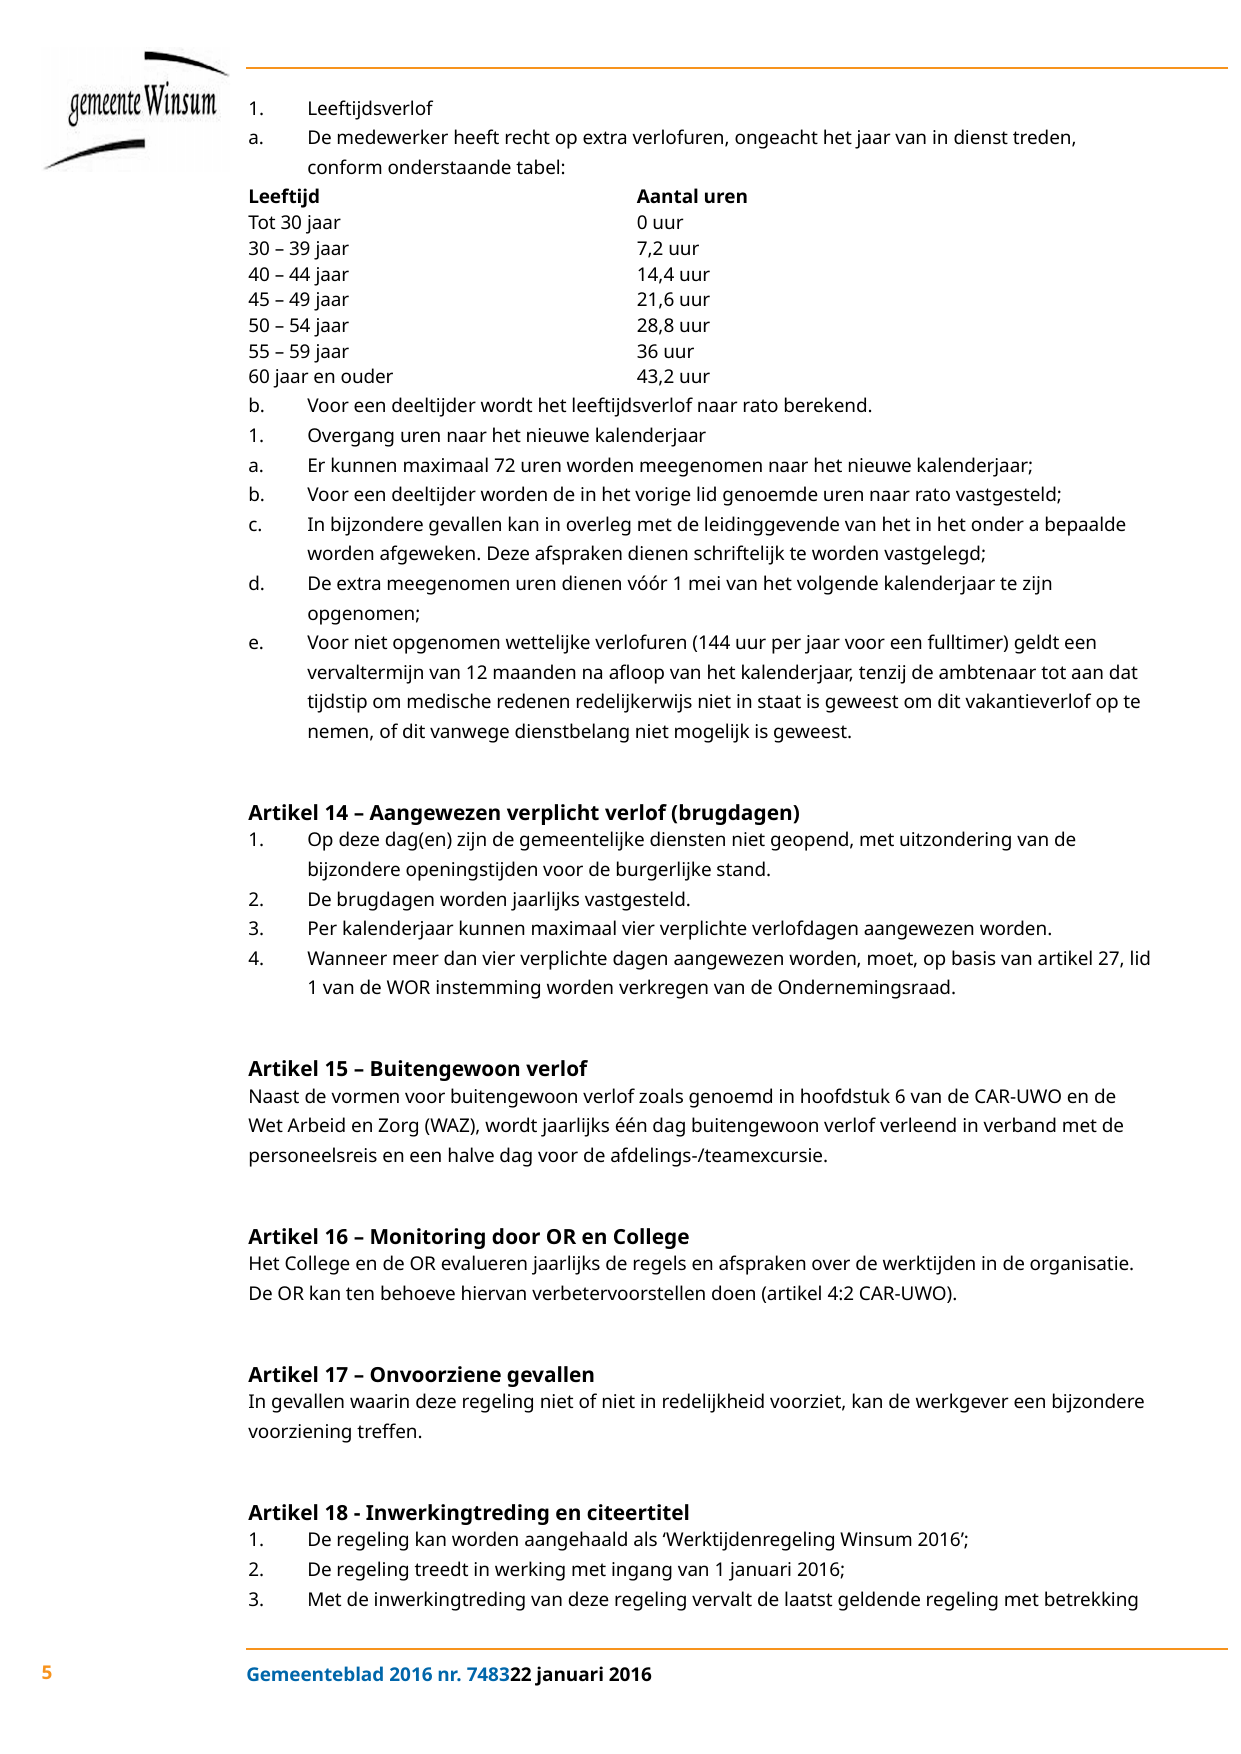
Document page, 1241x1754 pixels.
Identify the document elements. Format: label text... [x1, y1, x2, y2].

table_cell 36 uur [637, 338, 1152, 364]
text Het College en de OR evalueren jaarlijks de regels en afspraken over de werktijden in de organisatie. De OR kan ten behoeve hiervan verbetervoorstellen doen (artikel 4:2 CAR-UWO). [248, 1251, 1152, 1306]
text In gevallen waarin deze regeling niet of niet in redelijkheid voorziet, kan de werkgever een bijzondere voorziening treffen. [248, 1388, 1152, 1444]
list Er kunnen maximaal 72 uren worden meegenomen naar het nieuwe kalenderjaar; [248, 452, 1152, 478]
text Artikel 16 – Monitoring door OR en College [248, 1222, 1152, 1251]
table_cell 30 – 39 jaar [248, 235, 637, 261]
table_cell 28,8 uur [637, 312, 1152, 338]
table_cell 55 – 59 jaar [248, 338, 637, 364]
table_cell 14,4 uur [637, 261, 1152, 287]
text Artikel 17 – Onvoorziene gevallen [248, 1360, 1152, 1388]
list Voor niet opgenomen wettelijke verlofuren (144 uur per jaar voor een fulltimer) geldt een vervaltermijn van 12 maanden na afloop van het kalenderjaar, tenzij de ambtenaar tot aan dat tijdstip om medische redenen redelijkerwijs niet in staat is geweest om dit vakantieverlof op te nemen, of dit vanwege dienstbelang niet mogelijk is geweest. [248, 629, 1152, 744]
list Wanneer meer dan vier verplichte dagen aangewezen worden, moet, op basis van artikel 27, lid 1 van de WOR instemming worden verkregen van de Ondernemingsraad. [248, 945, 1152, 1000]
list De extra meegenomen uren dienen vóór 1 mei van het volgende kalenderjaar te zijn opgenomen; [248, 570, 1152, 626]
table_cell 43,2 uur [637, 364, 1152, 389]
list De regeling treedt in werking met ingang van 1 januari 2016; [248, 1556, 1152, 1582]
text Naast de vormen voor buitengewoon verlof zoals genoemd in hoofdstuk 6 van de CAR-UWO en de Wet Arbeid en Zorg (WAZ), wordt jaarlijks één dag buitengewoon verlof verleend in verband met de personeelsreis en een halve dag voor de afdelings-/teamexcursie. [248, 1083, 1152, 1168]
list Overgang uren naar het nieuwe kalenderjaar [248, 422, 1152, 448]
list In bijzondere gevallen kan in overleg met de leidinggevende van het in het onder a bepaalde worden afgeweken. Deze afspraken dienen schriftelijk te worden vastgelegd; [248, 511, 1152, 566]
list De medewerker heeft recht op extra verlofuren, ongeacht het jaar van in dienst treden, conform onderstaande tabel: [248, 124, 1152, 180]
table_cell 21,6 uur [637, 287, 1152, 312]
table_cell 40 – 44 jaar [248, 261, 637, 287]
list Op deze dag(en) zijn de gemeentelijke diensten niet geopend, met uitzondering van de bijzondere openingstijden voor de burgerlijke stand. [248, 827, 1152, 882]
table_cell 50 – 54 jaar [248, 312, 637, 338]
table_cell 60 jaar en ouder [248, 364, 637, 389]
list Voor een deeltijder worden de in het vorige lid genoemde uren naar rato vastgesteld; [248, 481, 1152, 507]
list Voor een deeltijder wordt het leeftijdsverlof naar rato berekend. [248, 393, 1152, 418]
table_cell 45 – 49 jaar [248, 287, 637, 312]
list De regeling kan worden aangehaald als ‘Werktijdenregeling Winsum 2016’; [248, 1527, 1152, 1552]
text Artikel 14 – Aangewezen verplicht verlof (brugdagen) [248, 798, 1152, 827]
list Per kalenderjaar kunnen maximaal vier verplichte verlofdagen aangewezen worden. [248, 915, 1152, 941]
text Artikel 15 – Buitengewoon verlof [248, 1054, 1152, 1083]
table_cell 7,2 uur [637, 235, 1152, 261]
list Met de inwerkingtreding van deze regeling vervalt de laatst geldende regeling met betrekking [248, 1586, 1152, 1611]
list Leeftijdsverlof [248, 95, 1152, 121]
table_cell 0 uur [637, 209, 1152, 235]
table_header Aantal uren [637, 184, 1152, 209]
list De brugdagen worden jaarlijks vastgesteld. [248, 886, 1152, 911]
text Artikel 18 - Inwerkingtreding en citeertitel [248, 1498, 1152, 1527]
picture [41, 47, 231, 172]
table_header Leeftijd [248, 184, 637, 209]
table_cell Tot 30 jaar [248, 209, 637, 235]
